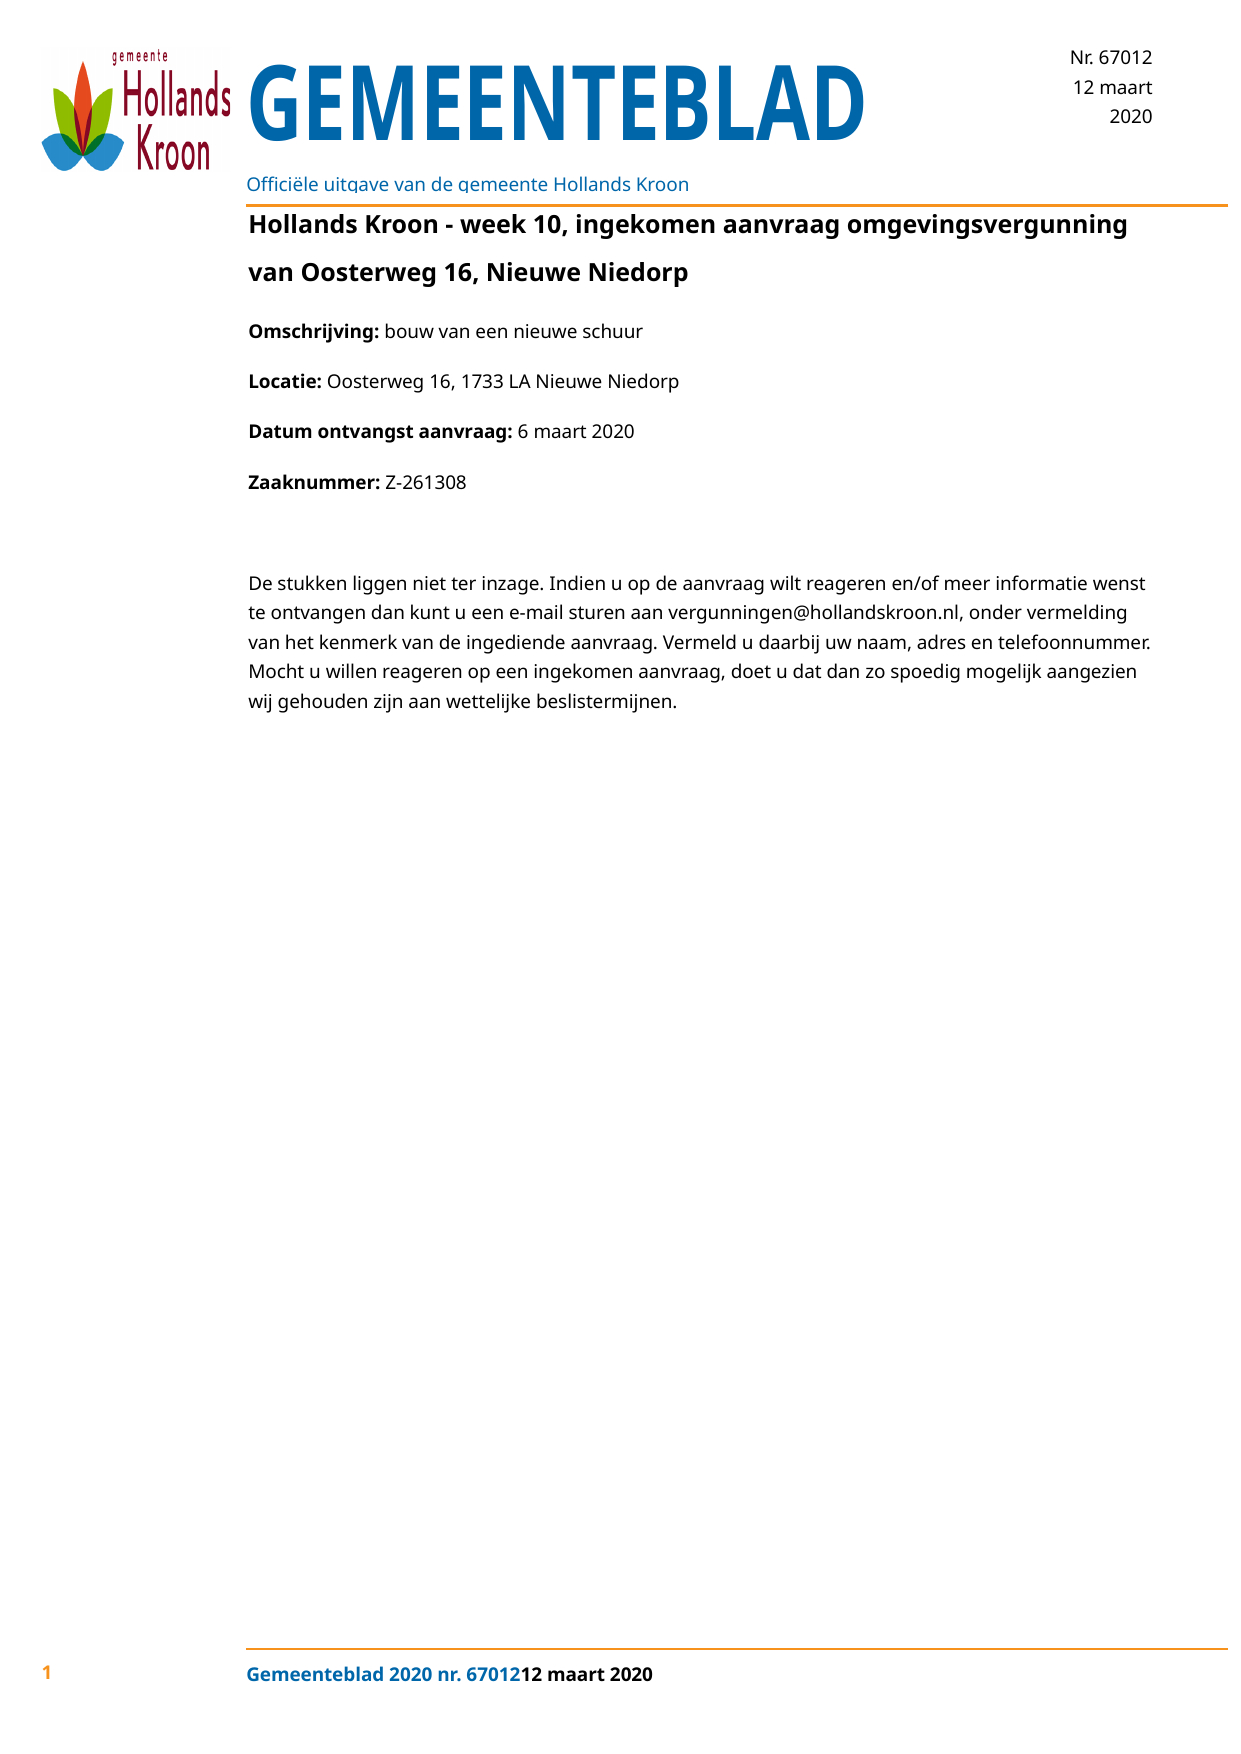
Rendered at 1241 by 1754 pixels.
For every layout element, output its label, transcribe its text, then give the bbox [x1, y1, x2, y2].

text Zaaknummer: Z-261308 [248, 469, 1152, 495]
text Datum ontvangst aanvraag: 6 maart 2020 [248, 419, 1152, 444]
text Omschrijving: bouw van een nieuwe schuur [248, 318, 1152, 344]
picture [41, 47, 231, 172]
text Locatie: Oosterweg 16, 1733 LA Nieuwe Niedorp [248, 368, 1152, 394]
text De stukken liggen niet ter inzage. Indien u op de aanvraag wilt reageren en/of meer informatie wenst te ontvangen dan kunt u een e-mail sturen aan vergunningen@hollandskroon.nl, onder vermelding van het kenmerk van de ingediende aanvraag. Vermeld u daarbij uw naam, adres en telefoonnummer. Mocht u willen reageren op een ingekomen aanvraag, doet u dat dan zo spoedig mogelijk aangezien wij gehouden zijn aan wettelijke beslistermijnen. [248, 570, 1152, 714]
text Hollands Kroon - week 10, ingekomen aanvraag omgevingsvergunning van Oosterweg 16, Nieuwe Niedorp [248, 207, 1152, 288]
